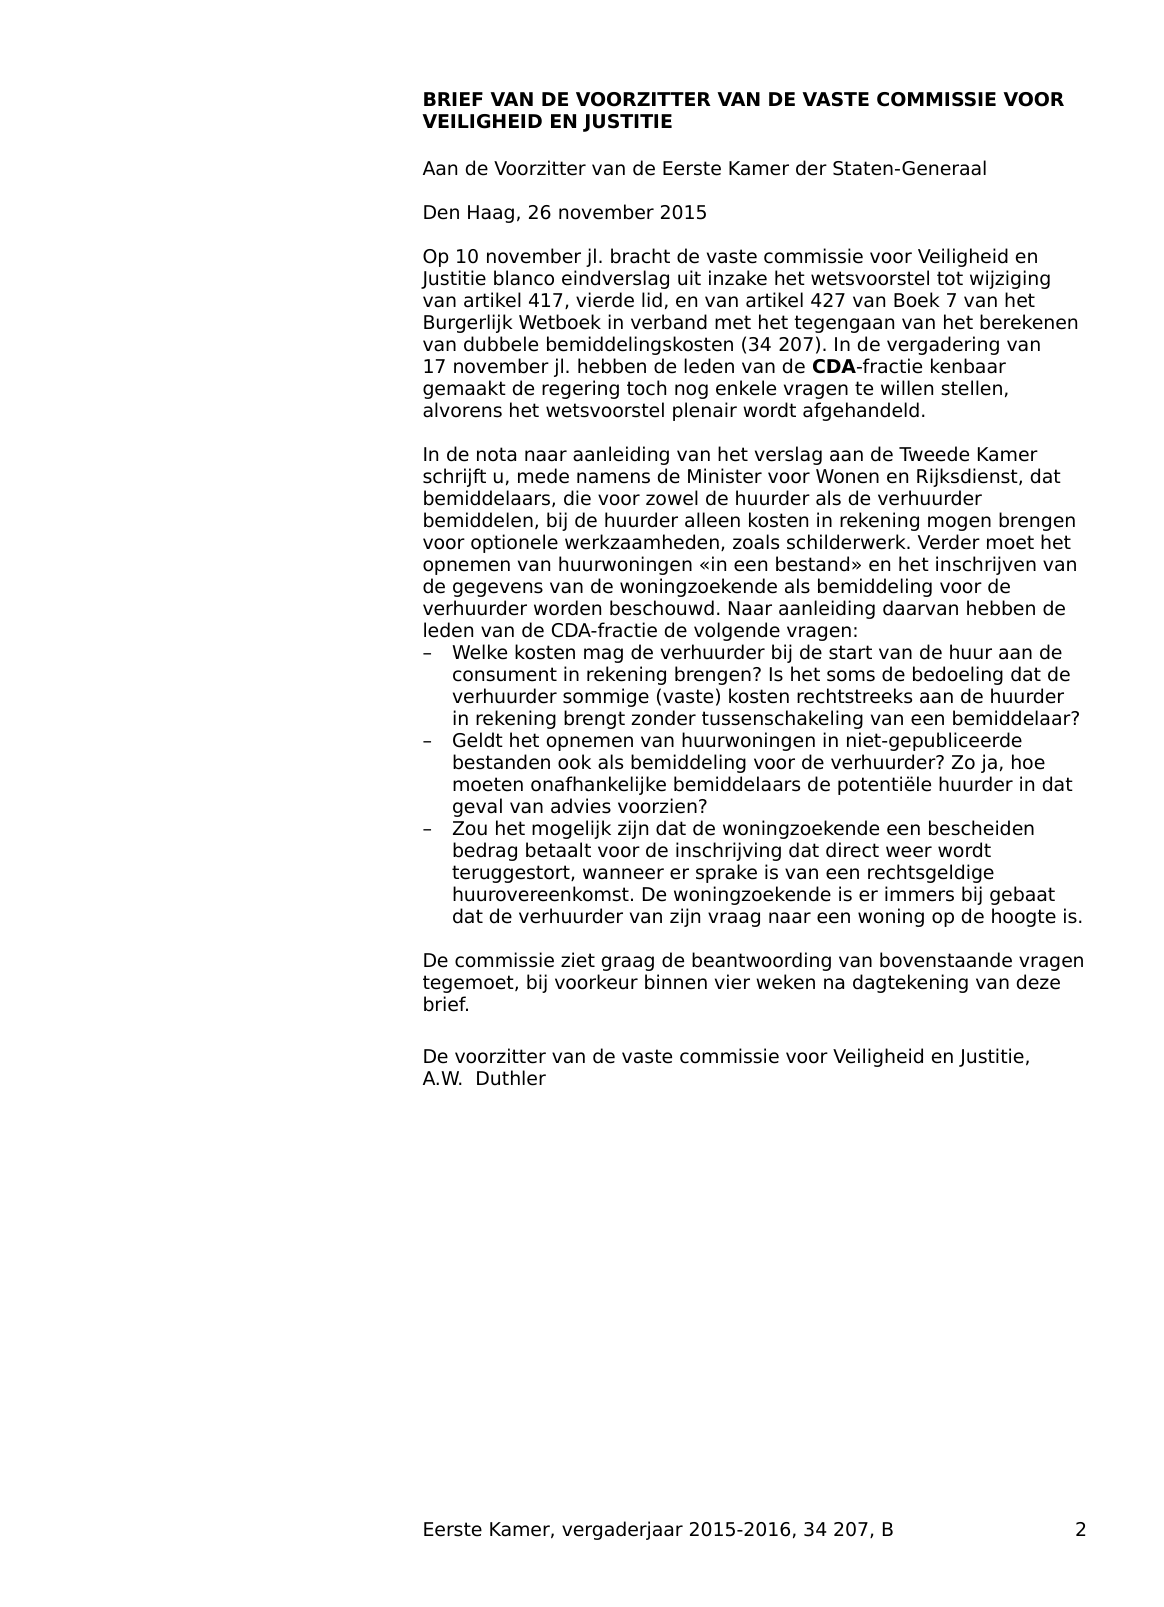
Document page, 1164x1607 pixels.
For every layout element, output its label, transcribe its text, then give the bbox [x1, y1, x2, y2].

text Aan de Voorzitter van de Eerste Kamer der Staten-Generaal [422, 158, 1087, 180]
text – Geldt het opnemen van huurwoningen in niet-gepubliceerde bestanden ook als bemiddeling voor de verhuurder? Zo ja, hoe moeten onafhankelijke bemiddelaars de potentiële huurder in dat geval van advies voorzien? [422, 730, 1087, 818]
text Op 10 november jl. bracht de vaste commissie voor Veiligheid en Justitie blanco eindverslag uit inzake het wetsvoorstel tot wijziging van artikel 417, vierde lid, en van artikel 427 van Boek 7 van het Burgerlijk Wetboek in verband met het tegengaan van het berekenen van dubbele bemiddelingskosten (34 207). In de vergadering van 17 november jl. hebben de leden van de CDA-fractie kenbaar gemaakt de regering toch nog enkele vragen te willen stellen, alvorens het wetsvoorstel plenair wordt afgehandeld. [422, 246, 1087, 422]
subtitle BRIEF VAN DE VOORZITTER VAN DE VASTE COMMISSIE VOOR VEILIGHEID EN JUSTITIE [422, 89, 1087, 133]
text De voorzitter van de vaste commissie voor Veiligheid en Justitie, A.W. Duthler [422, 1046, 1087, 1090]
text In de nota naar aanleiding van het verslag aan de Tweede Kamer schrijft u, mede namens de Minister voor Wonen en Rijksdienst, dat bemiddelaars, die voor zowel de huurder als de verhuurder bemiddelen, bij de huurder alleen kosten in rekening mogen brengen voor optionele werkzaamheden, zoals schilderwerk. Verder moet het opnemen van huurwoningen «in een bestand» en het inschrijven van de gegevens van de woningzoekende als bemiddeling voor de verhuurder worden beschouwd. Naar aanleiding daarvan hebben de leden van de CDA-fractie de volgende vragen: [422, 444, 1087, 642]
text De commissie ziet graag de beantwoording van bovenstaande vragen tegemoet, bij voorkeur binnen vier weken na dagtekening van deze brief. [422, 950, 1087, 1016]
text Den Haag, 26 november 2015 [422, 202, 1087, 224]
text – Welke kosten mag de verhuurder bij de start van de huur aan de consument in rekening brengen? Is het soms de bedoeling dat de verhuurder sommige (vaste) kosten rechtstreeks aan de huurder in rekening brengt zonder tussenschakeling van een bemiddelaar? [422, 642, 1087, 730]
text – Zou het mogelijk zijn dat de woningzoekende een bescheiden bedrag betaalt voor de inschrijving dat direct weer wordt teruggestort, wanneer er sprake is van een rechtsgeldige huurovereenkomst. De woningzoekende is er immers bij gebaat dat de verhuurder van zijn vraag naar een woning op de hoogte is. [422, 818, 1087, 928]
